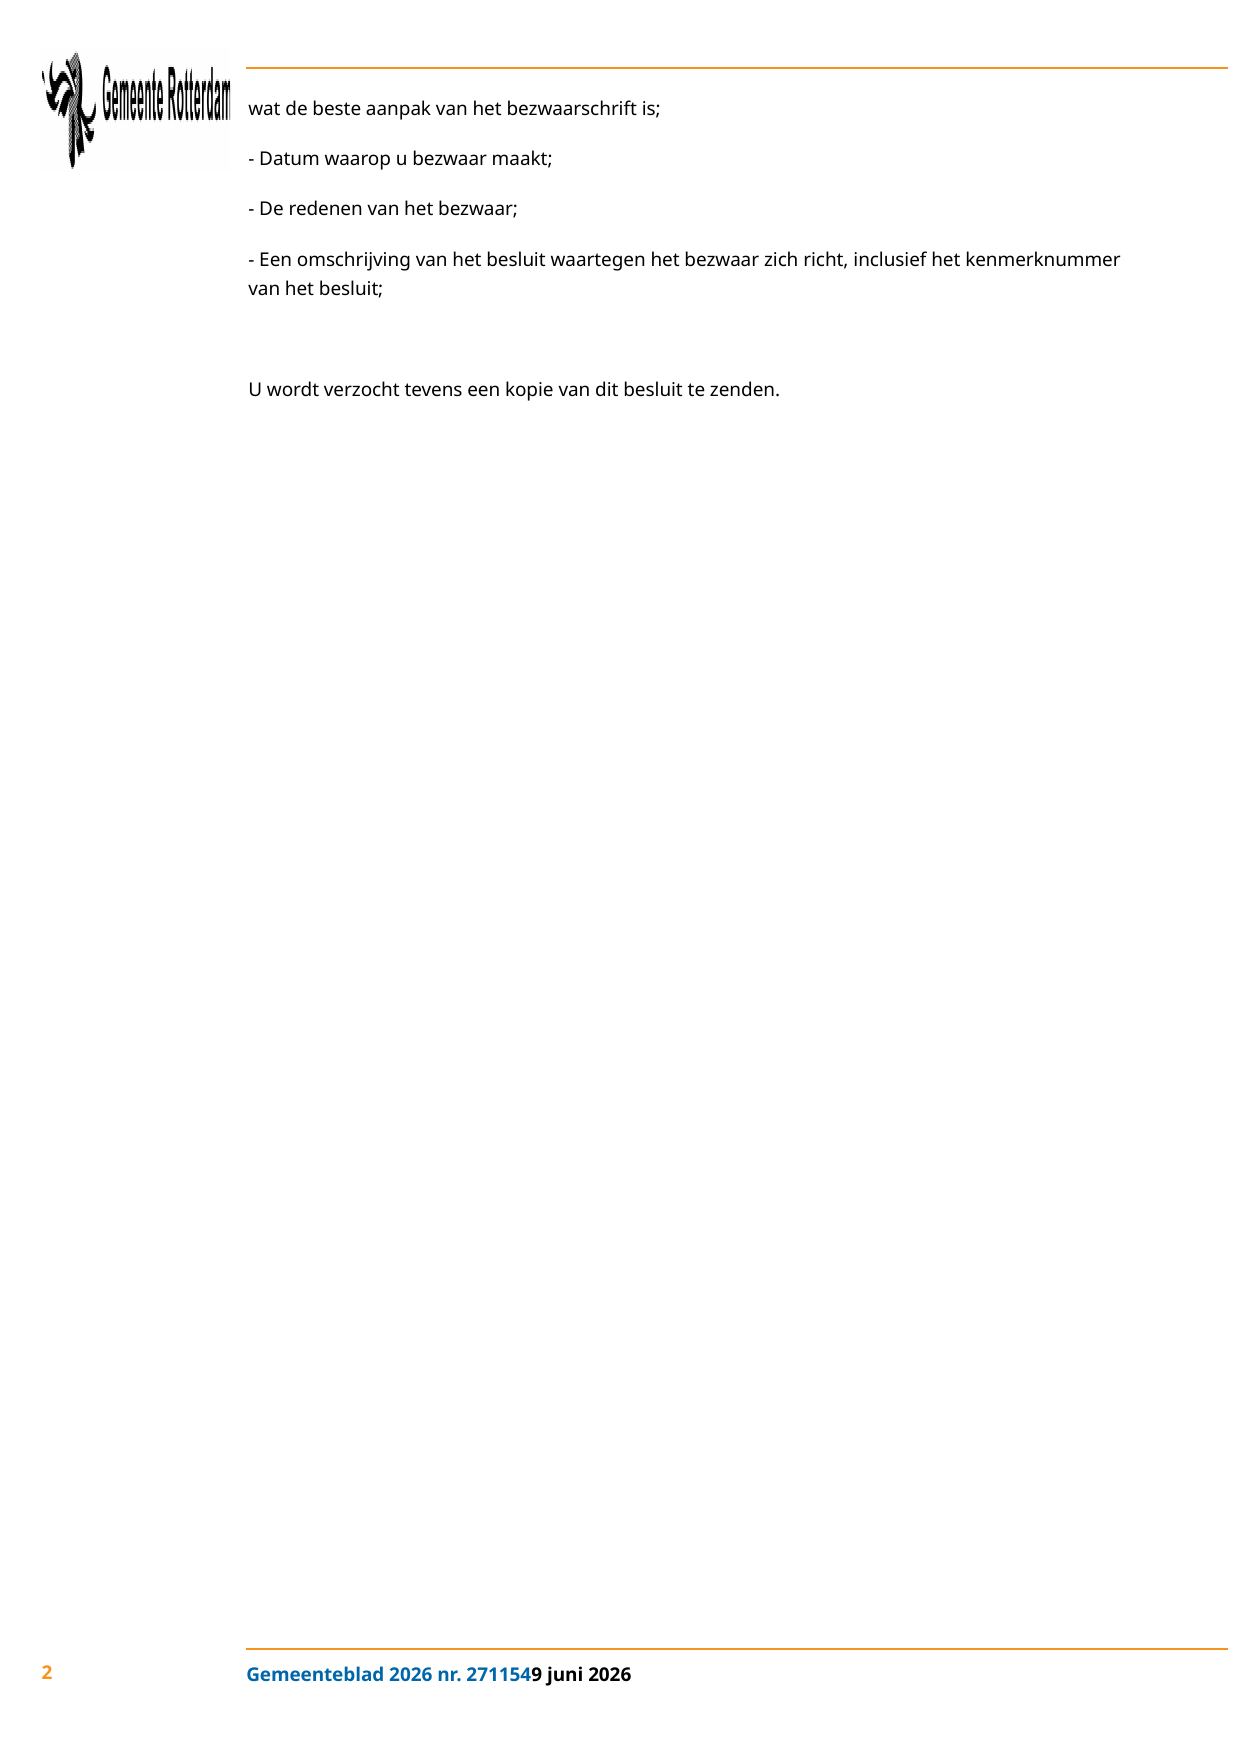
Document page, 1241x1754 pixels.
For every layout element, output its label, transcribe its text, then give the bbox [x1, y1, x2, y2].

picture [41, 47, 231, 172]
text wat de beste aanpak van het bezwaarschrift is; [248, 95, 1152, 121]
text U wordt verzocht tevens een kopie van dit besluit te zenden. [248, 376, 1152, 402]
text - De redenen van het bezwaar; [248, 196, 1152, 221]
text - Datum waarop u bezwaar maakt; [248, 145, 1152, 171]
text - Een omschrijving van het besluit waartegen het bezwaar zich richt, inclusief het kenmerknummer van het besluit; [248, 246, 1152, 301]
